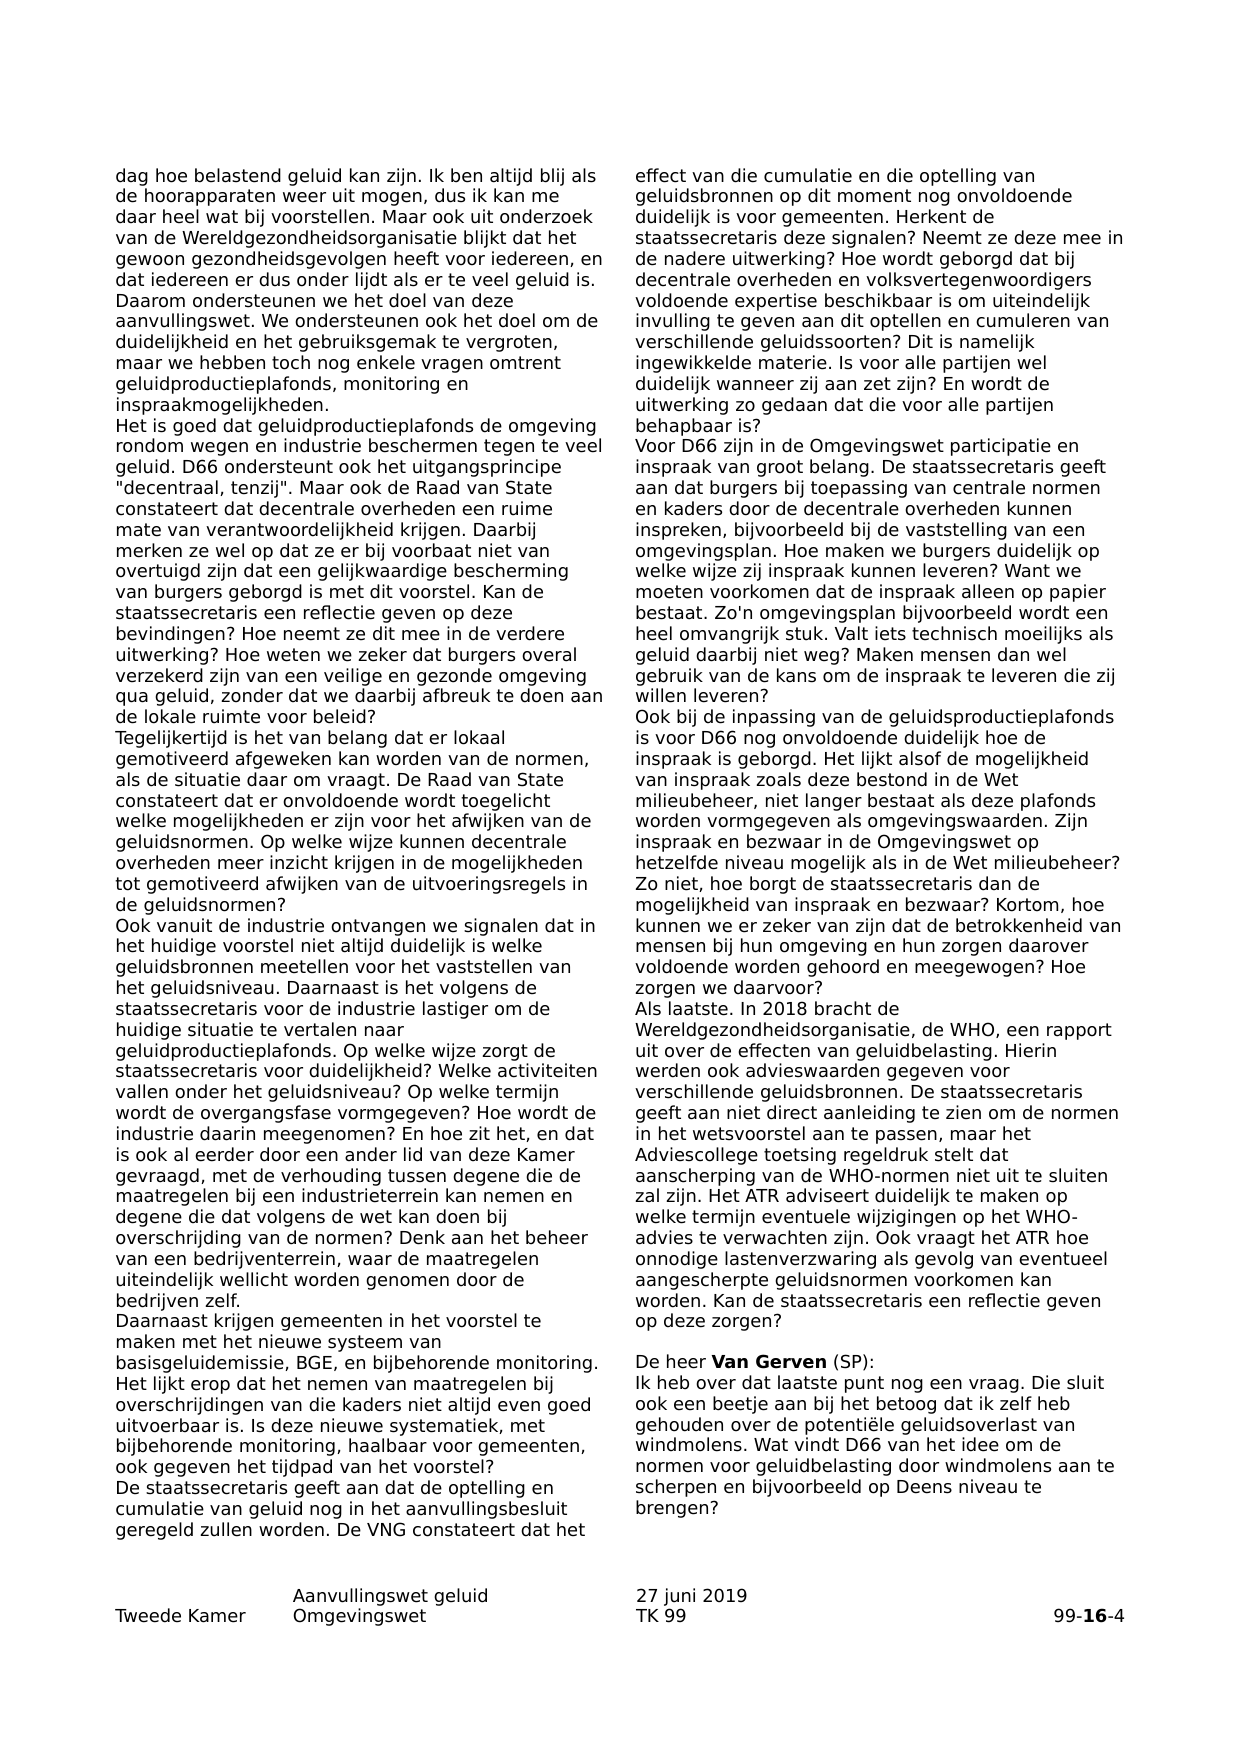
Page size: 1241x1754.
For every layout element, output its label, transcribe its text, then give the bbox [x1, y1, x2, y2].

text Ik heb over dat laatste punt nog een vraag. Die sluit ook een beetje aan bij het betoog dat ik zelf heb gehouden over de potentiële geluidsoverlast van windmolens. Wat vindt D66 van het idee om de normen voor geluidbelasting door windmolens aan te scherpen en bijvoorbeeld op Deens niveau te brengen? [635, 1373, 1125, 1518]
text Tegelijkertijd is het van belang dat er lokaal gemotiveerd afgeweken kan worden van de normen, als de situatie daar om vraagt. De Raad van State constateert dat er onvoldoende wordt toegelicht welke mogelijkheden er zijn voor het afwijken van de geluidsnormen. Op welke wijze kunnen decentrale overheden meer inzicht krijgen in de mogelijkheden tot gemotiveerd afwijken van de uitvoeringsregels in de geluidsnormen? [115, 728, 605, 915]
text Voor D66 zijn in de Omgevingswet participatie en inspraak van groot belang. De staatssecretaris geeft aan dat burgers bij toepassing van centrale normen en kaders door de decentrale overheden kunnen inspreken, bijvoorbeeld bij de vaststelling van een omgevingsplan. Hoe maken we burgers duidelijk op welke wijze zij inspraak kunnen leveren? Want we moeten voorkomen dat de inspraak alleen op papier bestaat. Zo'n omgevingsplan bijvoorbeeld wordt een heel omvangrijk stuk. Valt iets technisch moeilijks als geluid daarbij niet weg? Maken mensen dan wel gebruik van de kans om de inspraak te leveren die zij willen leveren? [635, 436, 1125, 707]
text Ook vanuit de industrie ontvangen we signalen dat in het huidige voorstel niet altijd duidelijk is welke geluidsbronnen meetellen voor het vaststellen van het geluidsniveau. Daarnaast is het volgens de staatssecretaris voor de industrie lastiger om de huidige situatie te vertalen naar geluidproductieplafonds. Op welke wijze zorgt de staatssecretaris voor duidelijkheid? Welke activiteiten vallen onder het geluidsniveau? Op welke termijn wordt de overgangsfase vormgegeven? Hoe wordt de industrie daarin meegenomen? En hoe zit het, en dat is ook al eerder door een ander lid van deze Kamer gevraagd, met de verhouding tussen degene die de maatregelen bij een industrieterrein kan nemen en degene die dat volgens de wet kan doen bij overschrijding van de normen? Denk aan het beheer van een bedrijventerrein, waar de maatregelen uiteindelijk wellicht worden genomen door de bedrijven zelf. [115, 915, 605, 1311]
text De heer Van Gerven (SP): [635, 1352, 1125, 1373]
text dag hoe belastend geluid kan zijn. Ik ben altijd blij als de hoorapparaten weer uit mogen, dus ik kan me daar heel wat bij voorstellen. Maar ook uit onderzoek van de Wereldgezondheidsorganisatie blijkt dat het gewoon gezondheidsgevolgen heeft voor iedereen, en dat iedereen er dus onder lijdt als er te veel geluid is. Daarom ondersteunen we het doel van deze aanvullingswet. We ondersteunen ook het doel om de duidelijkheid en het gebruiksgemak te vergroten, maar we hebben toch nog enkele vragen omtrent geluidproductieplafonds, monitoring en inspraakmogelijkheden. [115, 165, 605, 415]
text Ook bij de inpassing van de geluidsproductieplafonds is voor D66 nog onvoldoende duidelijk hoe de inspraak is geborgd. Het lijkt alsof de mogelijkheid van inspraak zoals deze bestond in de Wet milieubeheer, niet langer bestaat als deze plafonds worden vormgegeven als omgevingswaarden. Zijn inspraak en bezwaar in de Omgevingswet op hetzelfde niveau mogelijk als in de Wet milieubeheer? Zo niet, hoe borgt de staatssecretaris dan de mogelijkheid van inspraak en bezwaar? Kortom, hoe kunnen we er zeker van zijn dat de betrokkenheid van mensen bij hun omgeving en hun zorgen daarover voldoende worden gehoord en meegewogen? Hoe zorgen we daarvoor? [635, 707, 1125, 999]
text Daarnaast krijgen gemeenten in het voorstel te maken met het nieuwe systeem van basisgeluidemissie, BGE, en bijbehorende monitoring. Het lijkt erop dat het nemen van maatregelen bij overschrijdingen van die kaders niet altijd even goed uitvoerbaar is. Is deze nieuwe systematiek, met bijbehorende monitoring, haalbaar voor gemeenten, ook gegeven het tijdpad van het voorstel? [115, 1311, 605, 1478]
text Als laatste. In 2018 bracht de Wereldgezondheidsorganisatie, de WHO, een rapport uit over de effecten van geluidbelasting. Hierin werden ook advieswaarden gegeven voor verschillende geluidsbronnen. De staatssecretaris geeft aan niet direct aanleiding te zien om de normen in het wetsvoorstel aan te passen, maar het Adviescollege toetsing regeldruk stelt dat aanscherping van de WHO-normen niet uit te sluiten zal zijn. Het ATR adviseert duidelijk te maken op welke termijn eventuele wijzigingen op het WHO-advies te verwachten zijn. Ook vraagt het ATR hoe onnodige lastenverzwaring als gevolg van eventueel aangescherpte geluidsnormen voorkomen kan worden. Kan de staatssecretaris een reflectie geven op deze zorgen? [635, 999, 1125, 1332]
text De staatssecretaris geeft aan dat de optelling en cumulatie van geluid nog in het aanvullingsbesluit geregeld zullen worden. De VNG constateert dat het [115, 1478, 605, 1540]
text effect van die cumulatie en die optelling van geluidsbronnen op dit moment nog onvoldoende duidelijk is voor gemeenten. Herkent de staatssecretaris deze signalen? Neemt ze deze mee in de nadere uitwerking? Hoe wordt geborgd dat bij decentrale overheden en volksvertegenwoordigers voldoende expertise beschikbaar is om uiteindelijk invulling te geven aan dit optellen en cumuleren van verschillende geluidssoorten? Dit is namelijk ingewikkelde materie. Is voor alle partijen wel duidelijk wanneer zij aan zet zijn? En wordt de uitwerking zo gedaan dat die voor alle partijen behapbaar is? [635, 165, 1125, 436]
text Het is goed dat geluidproductieplafonds de omgeving rondom wegen en industrie beschermen tegen te veel geluid. D66 ondersteunt ook het uitgangsprincipe "decentraal, tenzij". Maar ook de Raad van State constateert dat decentrale overheden een ruime mate van verantwoordelijkheid krijgen. Daarbij merken ze wel op dat ze er bij voorbaat niet van overtuigd zijn dat een gelijkwaardige bescherming van burgers geborgd is met dit voorstel. Kan de staatssecretaris een reflectie geven op deze bevindingen? Hoe neemt ze dit mee in de verdere uitwerking? Hoe weten we zeker dat burgers overal verzekerd zijn van een veilige en gezonde omgeving qua geluid, zonder dat we daarbij afbreuk te doen aan de lokale ruimte voor beleid? [115, 415, 605, 728]
